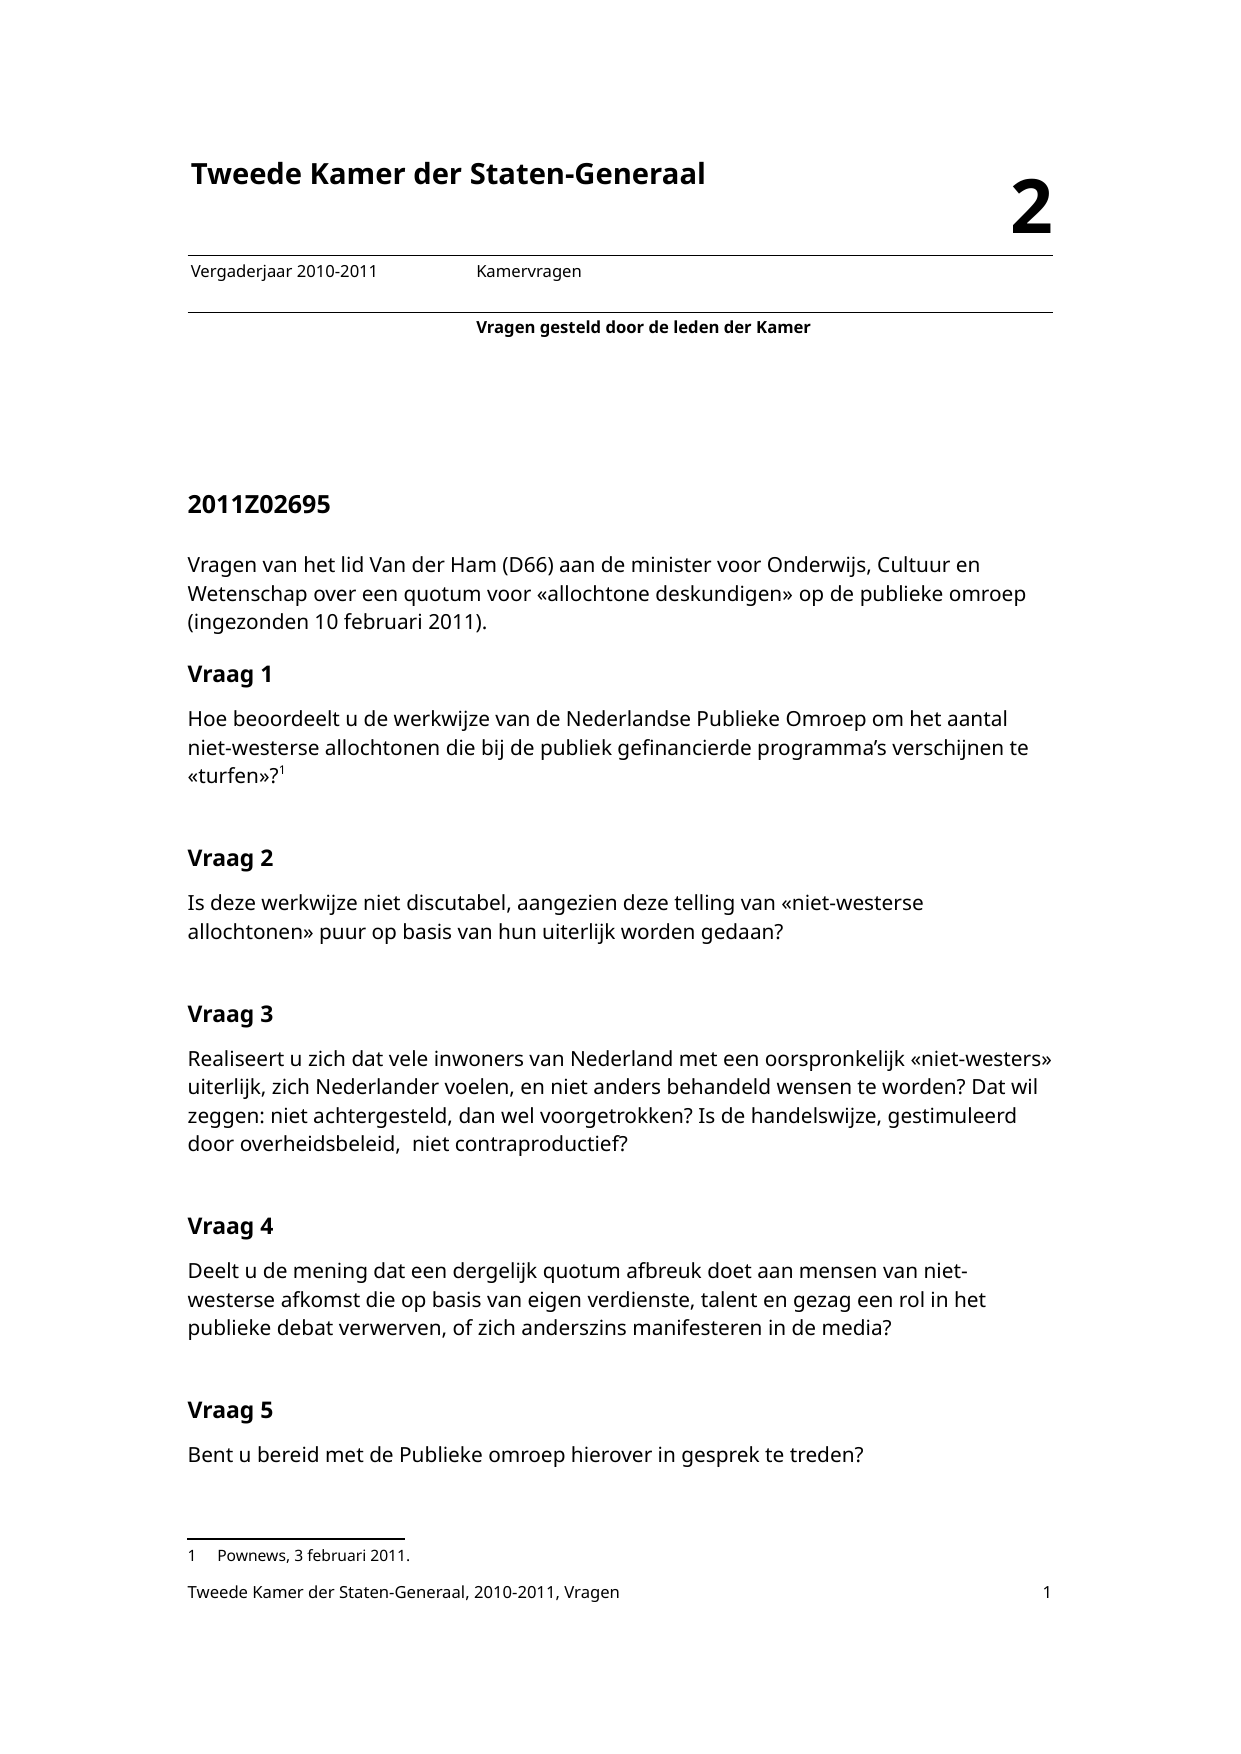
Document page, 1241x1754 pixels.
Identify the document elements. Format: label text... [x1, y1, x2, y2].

table_header Tweede Kamer der Staten-Generaal [188, 150, 879, 255]
text Deelt u de mening dat een dergelijk quotum afbreuk doet aan mensen van niet-westerse afkomst die op basis van eigen verdienste, talent en gezag een rol in het publieke debat verwerven, of zich anderszins manifesteren in de media? [187, 1257, 1053, 1342]
subtitle Vraag 4 [187, 1210, 1053, 1242]
text 2011Z02695 [187, 487, 1053, 521]
subtitle Vraag 3 [187, 998, 1053, 1029]
subtitle Vraag 1 [187, 658, 1053, 689]
text Hoe beoordeelt u de werkwijze van de Nederlandse Publieke Omroep om het aantal niet-westerse allochtonen die bij de publiek gefinancierde programma’s verschijnen te «turfen»? [187, 704, 1053, 790]
text Bent u bereid met de Publieke omroep hierover in gesprek te treden? [187, 1441, 1053, 1469]
table_header 2 [880, 150, 1053, 255]
text Pownews, 3 februari 2011. [187, 1538, 1053, 1566]
table_cell [188, 313, 473, 339]
subtitle Vraag 5 [187, 1394, 1053, 1426]
table_cell Vragen gesteld door de leden der Kamer [473, 313, 1053, 339]
text Realiseert u zich dat vele inwoners van Nederland met een oorspronkelijk «niet-westers» uiterlijk, zich Nederlander voelen, en niet anders behandeld wensen te worden? Dat wil zeggen: niet achtergesteld, dan wel voorgetrokken? Is de handelswijze, gestimuleerd door overheidsbeleid, niet contraproductief? [187, 1044, 1053, 1158]
text Is deze werkwijze niet discutabel, aangezien deze telling van «niet-westerse allochtonen» puur op basis van hun uiterlijk worden gedaan? [187, 888, 1053, 945]
subtitle Vraag 2 [187, 842, 1053, 873]
text Vragen van het lid Van der Ham (D66) aan de minister voor Onderwijs, Cultuur en Wetenschap over een quotum voor «allochtone deskundigen» op de publieke omroep (ingezonden 10 februari 2011). [187, 550, 1053, 636]
table_cell Vergaderjaar 2010-2011 [188, 256, 473, 312]
table_cell Kamervragen [473, 256, 1053, 312]
